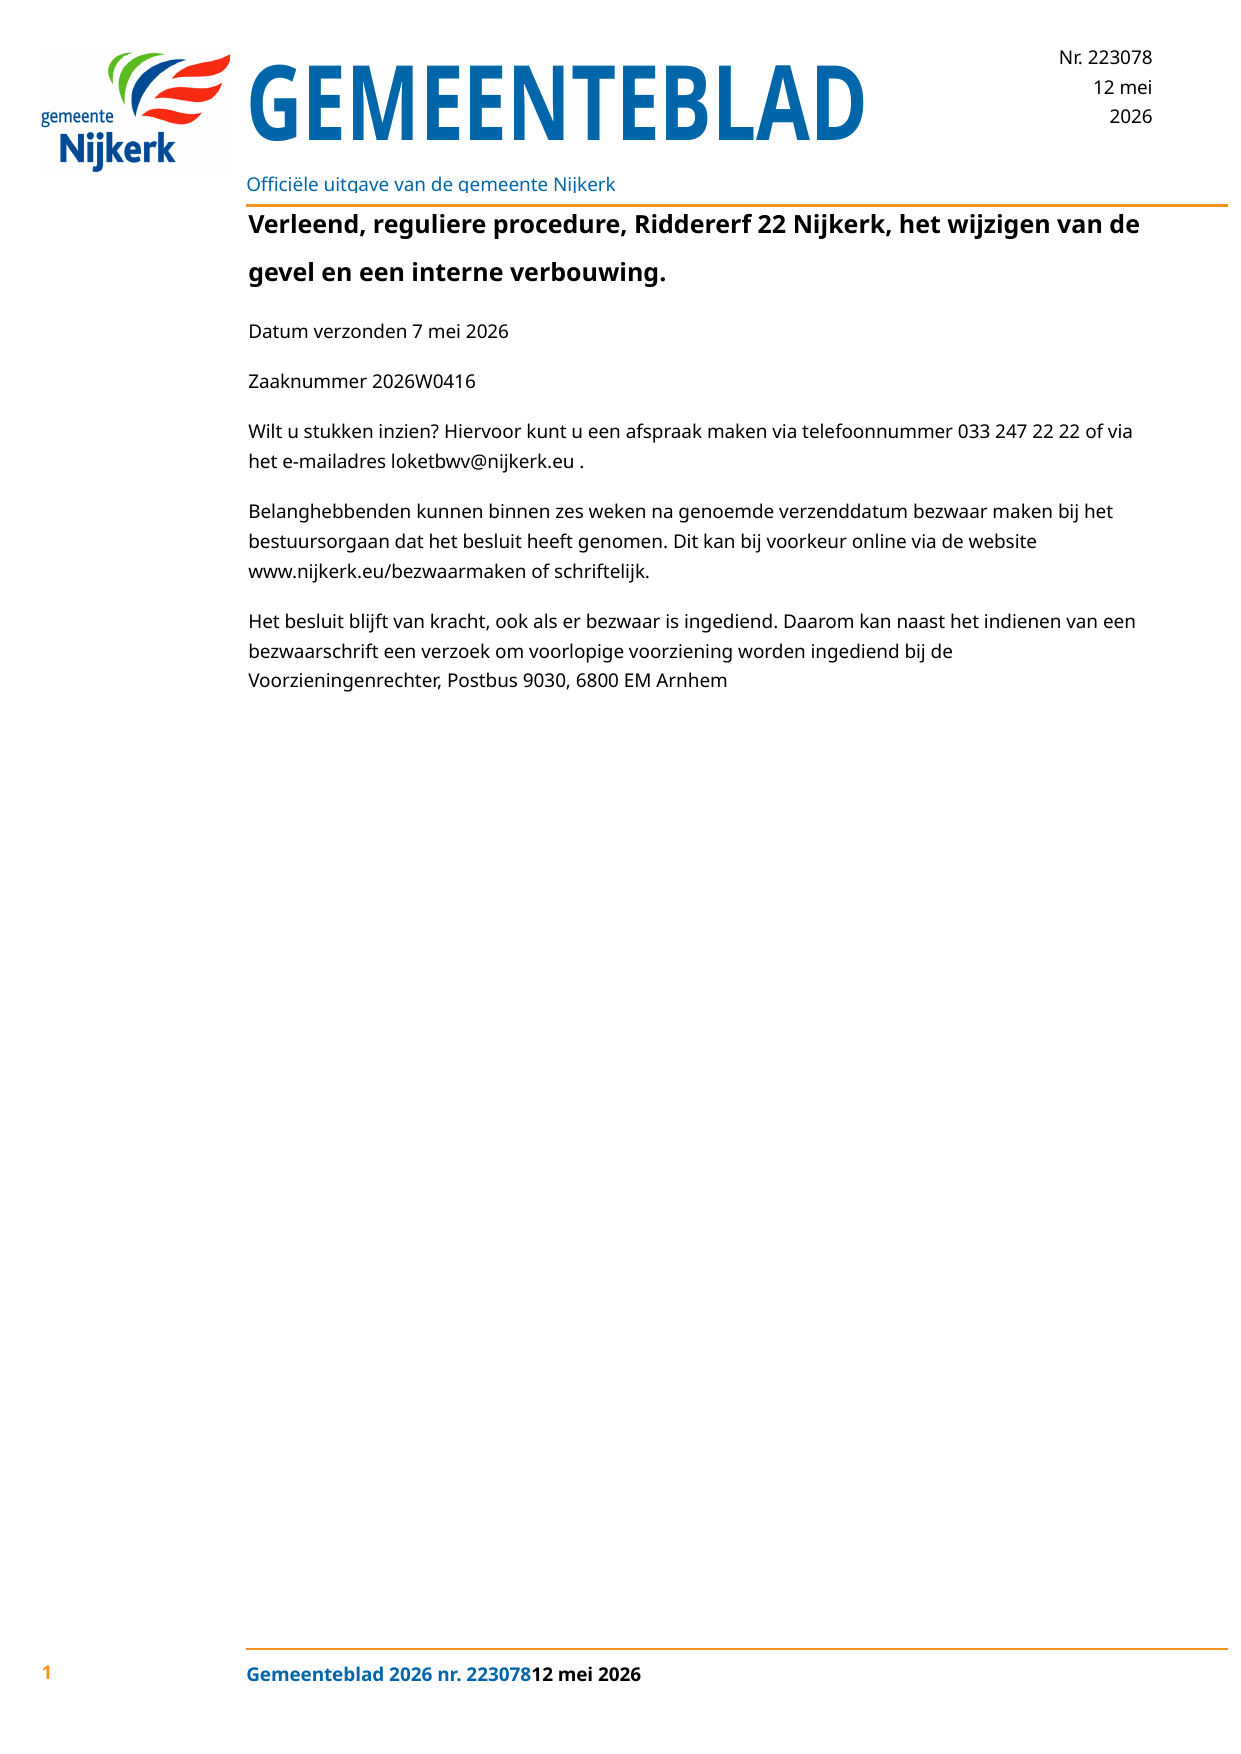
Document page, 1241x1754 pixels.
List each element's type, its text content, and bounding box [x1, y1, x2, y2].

text Datum verzonden 7 mei 2026 [248, 318, 1152, 344]
text Belanghebbenden kunnen binnen zes weken na genoemde verzenddatum bezwaar maken bij het bestuursorgaan dat het besluit heeft genomen. Dit kan bij voorkeur online via de website www.nijkerk.eu/bezwaarmaken of schriftelijk. [248, 499, 1152, 584]
text Het besluit blijft van kracht, ook als er bezwaar is ingediend. Daarom kan naast het indienen van een bezwaarschrift een verzoek om voorlopige voorziening worden ingediend bij de Voorzieningenrechter, Postbus 9030, 6800 EM Arnhem [248, 608, 1152, 693]
text Zaaknummer 2026W0416 [248, 368, 1152, 394]
text Verleend, reguliere procedure, Riddererf 22 Nijkerk, het wijzigen van de gevel en een interne verbouwing. [248, 207, 1152, 288]
text Wilt u stukken inzien? Hiervoor kunt u een afspraak maken via telefoonnummer 033 247 22 22 of via het e-mailadres loketbwv@nijkerk.eu . [248, 419, 1152, 474]
picture [41, 47, 231, 172]
